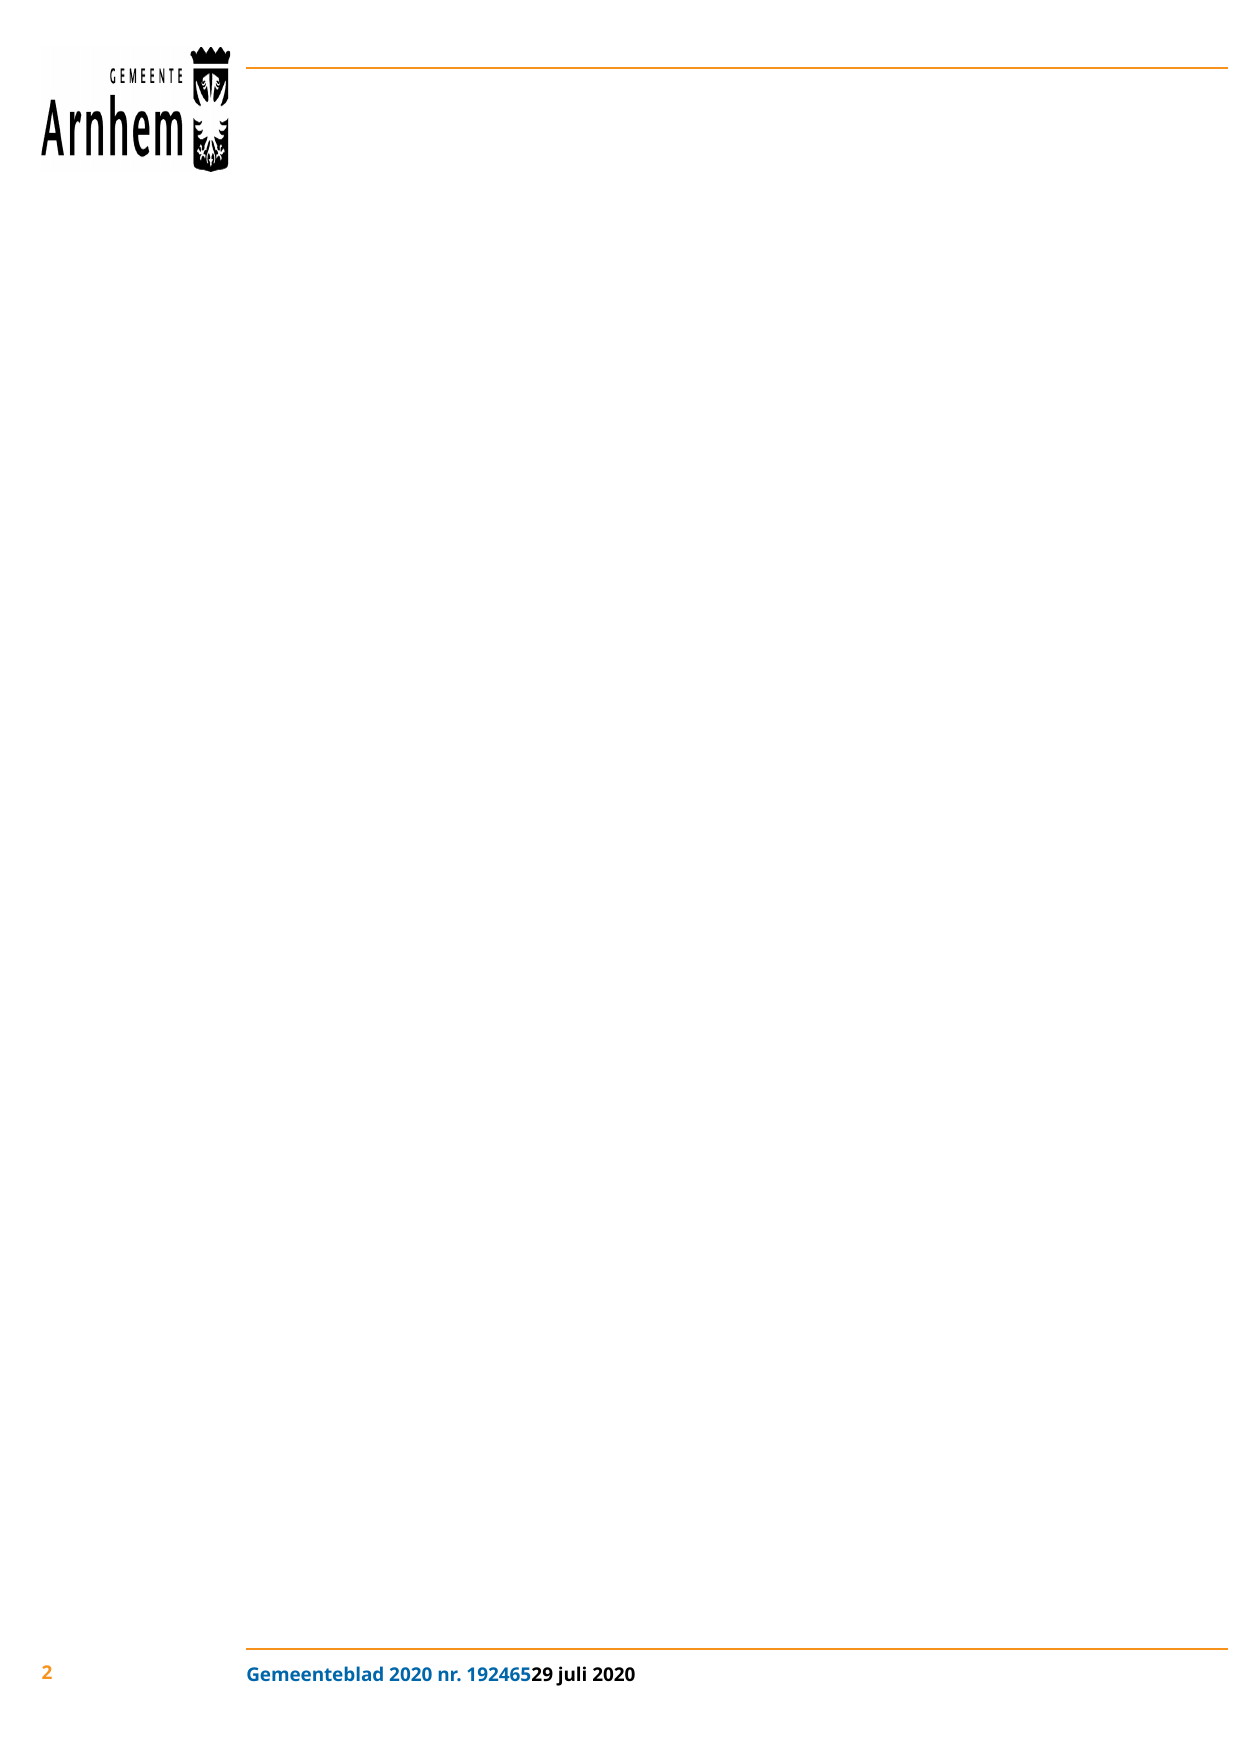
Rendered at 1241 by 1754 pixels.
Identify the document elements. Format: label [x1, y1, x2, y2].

picture [41, 47, 231, 172]
